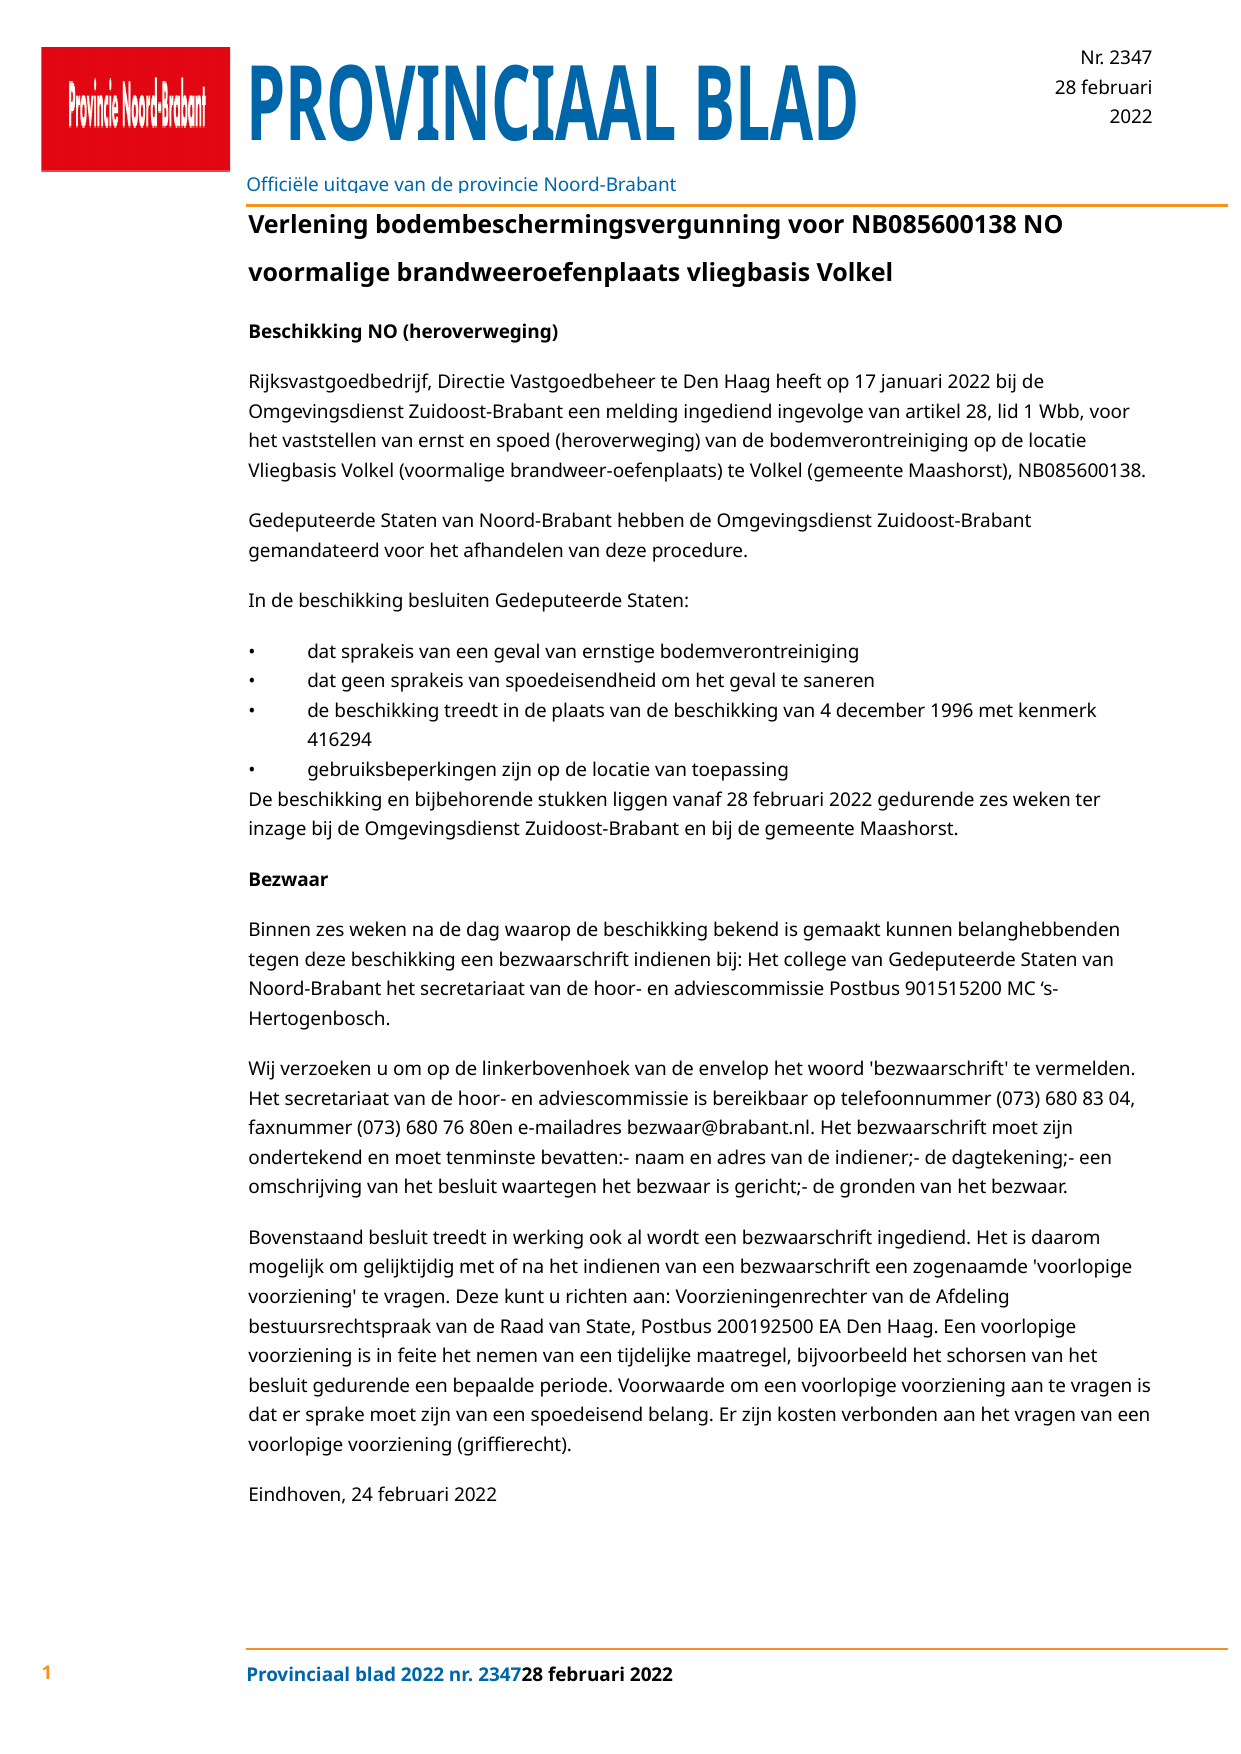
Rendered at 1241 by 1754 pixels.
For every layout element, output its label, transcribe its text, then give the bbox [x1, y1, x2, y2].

text Eindhoven, 24 februari 2022 [248, 1482, 1152, 1507]
text Verlening bodembeschermingsvergunning voor NB085600138 NO voormalige brandweeroefenplaats vliegbasis Volkel [248, 207, 1152, 288]
text De beschikking en bijbehorende stukken liggen vanaf 28 februari 2022 gedurende zes weken ter inzage bij de Omgevingsdienst Zuidoost-Brabant en bij de gemeente Maashorst. [248, 786, 1152, 841]
list dat geen sprakeis van spoedeisendheid om het geval te saneren [248, 667, 1152, 693]
text Gedeputeerde Staten van Noord-Brabant hebben de Omgevingsdienst Zuidoost-Brabant gemandateerd voor het afhandelen van deze procedure. [248, 507, 1152, 563]
text Binnen zes weken na de dag waarop de beschikking bekend is gemaakt kunnen belanghebbenden tegen deze beschikking een bezwaarschrift indienen bij: Het college van Gedeputeerde Staten van Noord-Brabant het secretariaat van de hoor- en adviescommissie Postbus 901515200 MC ‘s-Hertogenbosch. [248, 916, 1152, 1031]
picture [41, 47, 231, 172]
list dat sprakeis van een geval van ernstige bodemverontreiniging [248, 638, 1152, 664]
text Bezwaar [248, 866, 1152, 892]
list gebruiksbeperkingen zijn op de locatie van toepassing [248, 756, 1152, 782]
text Wij verzoeken u om op de linkerbovenhoek van de envelop het woord 'bezwaarschrift' te vermelden. Het secretariaat van de hoor- en adviescommissie is bereikbaar op telefoonnummer (073) 680 83 04, faxnummer (073) 680 76 80en e-mailadres bezwaar@brabant.nl. Het bezwaarschrift moet zijn ondertekend en moet tenminste bevatten:- naam en adres van de indiener;- de dagtekening;- een omschrijving van het besluit waartegen het bezwaar is gericht;- de gronden van het bezwaar. [248, 1055, 1152, 1199]
text Bovenstaand besluit treedt in werking ook al wordt een bezwaarschrift ingediend. Het is daarom mogelijk om gelijktijdig met of na het indienen van een bezwaarschrift een zogenaamde 'voorlopige voorziening' te vragen. Deze kunt u richten aan: Voorzieningenrechter van de Afdeling bestuursrechtspraak van de Raad van State, Postbus 200192500 EA Den Haag. Een voorlopige voorziening is in feite het nemen van een tijdelijke maatregel, bijvoorbeeld het schorsen van het besluit gedurende een bepaalde periode. Voorwaarde om een voorlopige voorziening aan te vragen is dat er sprake moet zijn van een spoedeisend belang. Er zijn kosten verbonden aan het vragen van een voorlopige voorziening (griffierecht). [248, 1224, 1152, 1457]
text In de beschikking besluiten Gedeputeerde Staten: [248, 587, 1152, 613]
list de beschikking treedt in de plaats van de beschikking van 4 december 1996 met kenmerk 416294 [248, 697, 1152, 752]
text Beschikking NO (heroverweging) [248, 318, 1152, 344]
text Rijksvastgoedbedrijf, Directie Vastgoedbeheer te Den Haag heeft op 17 januari 2022 bij de Omgevingsdienst Zuidoost-Brabant een melding ingediend ingevolge van artikel 28, lid 1 Wbb, voor het vaststellen van ernst en spoed (heroverweging) van de bodemverontreiniging op de locatie Vliegbasis Volkel (voormalige brandweer-oefenplaats) te Volkel (gemeente Maashorst), NB085600138. [248, 368, 1152, 483]
